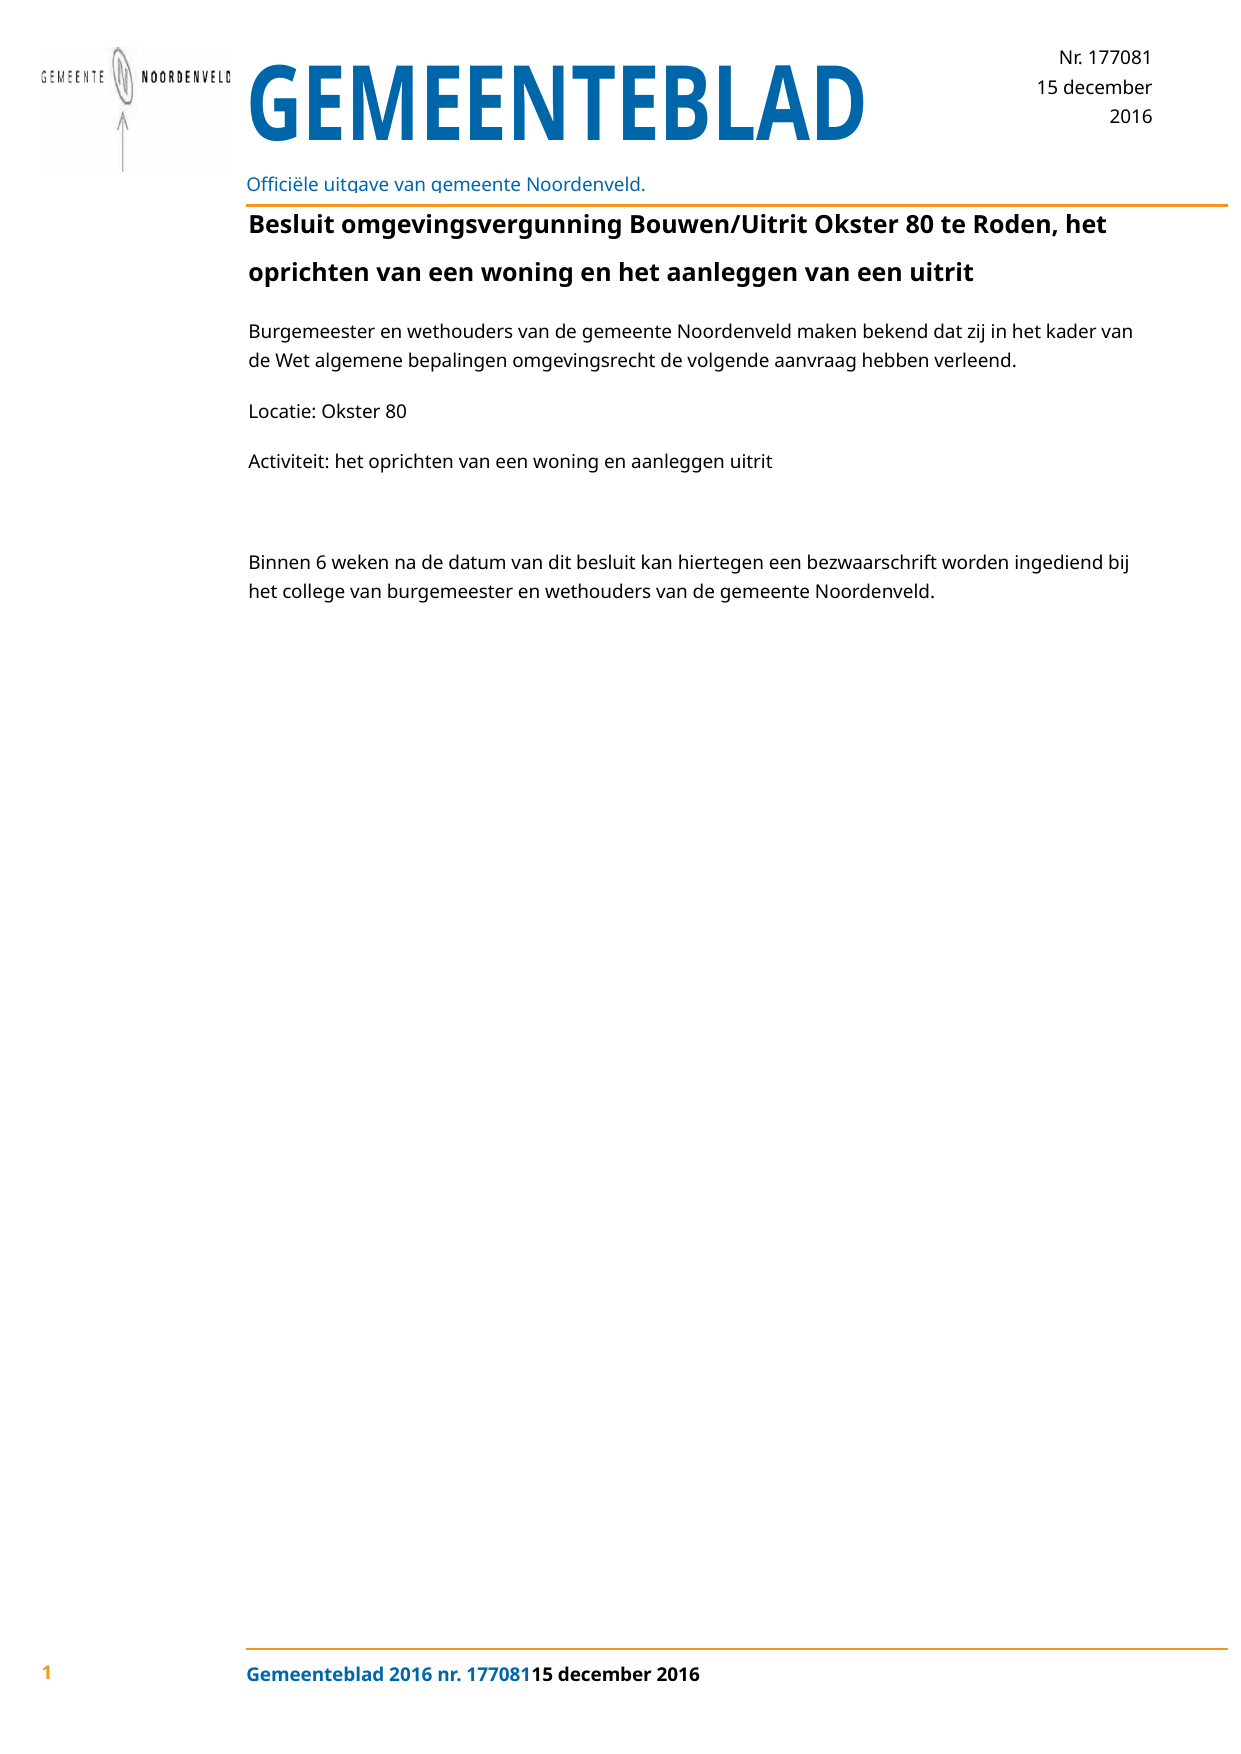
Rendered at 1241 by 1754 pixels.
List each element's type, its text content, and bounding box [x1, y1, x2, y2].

text Burgemeester en wethouders van de gemeente Noordenveld maken bekend dat zij in het kader van de Wet algemene bepalingen omgevingsrecht de volgende aanvraag hebben verleend. [248, 318, 1152, 373]
text Locatie: Okster 80 [248, 398, 1152, 424]
text Binnen 6 weken na de datum van dit besluit kan hiertegen een bezwaarschrift worden ingediend bij het college van burgemeester en wethouders van de gemeente Noordenveld. [248, 549, 1152, 604]
text Activiteit: het oprichten van een woning en aanleggen uitrit [248, 448, 1152, 474]
picture [41, 47, 231, 172]
text Besluit omgevingsvergunning Bouwen/Uitrit Okster 80 te Roden, het oprichten van een woning en het aanleggen van een uitrit [248, 207, 1152, 288]
